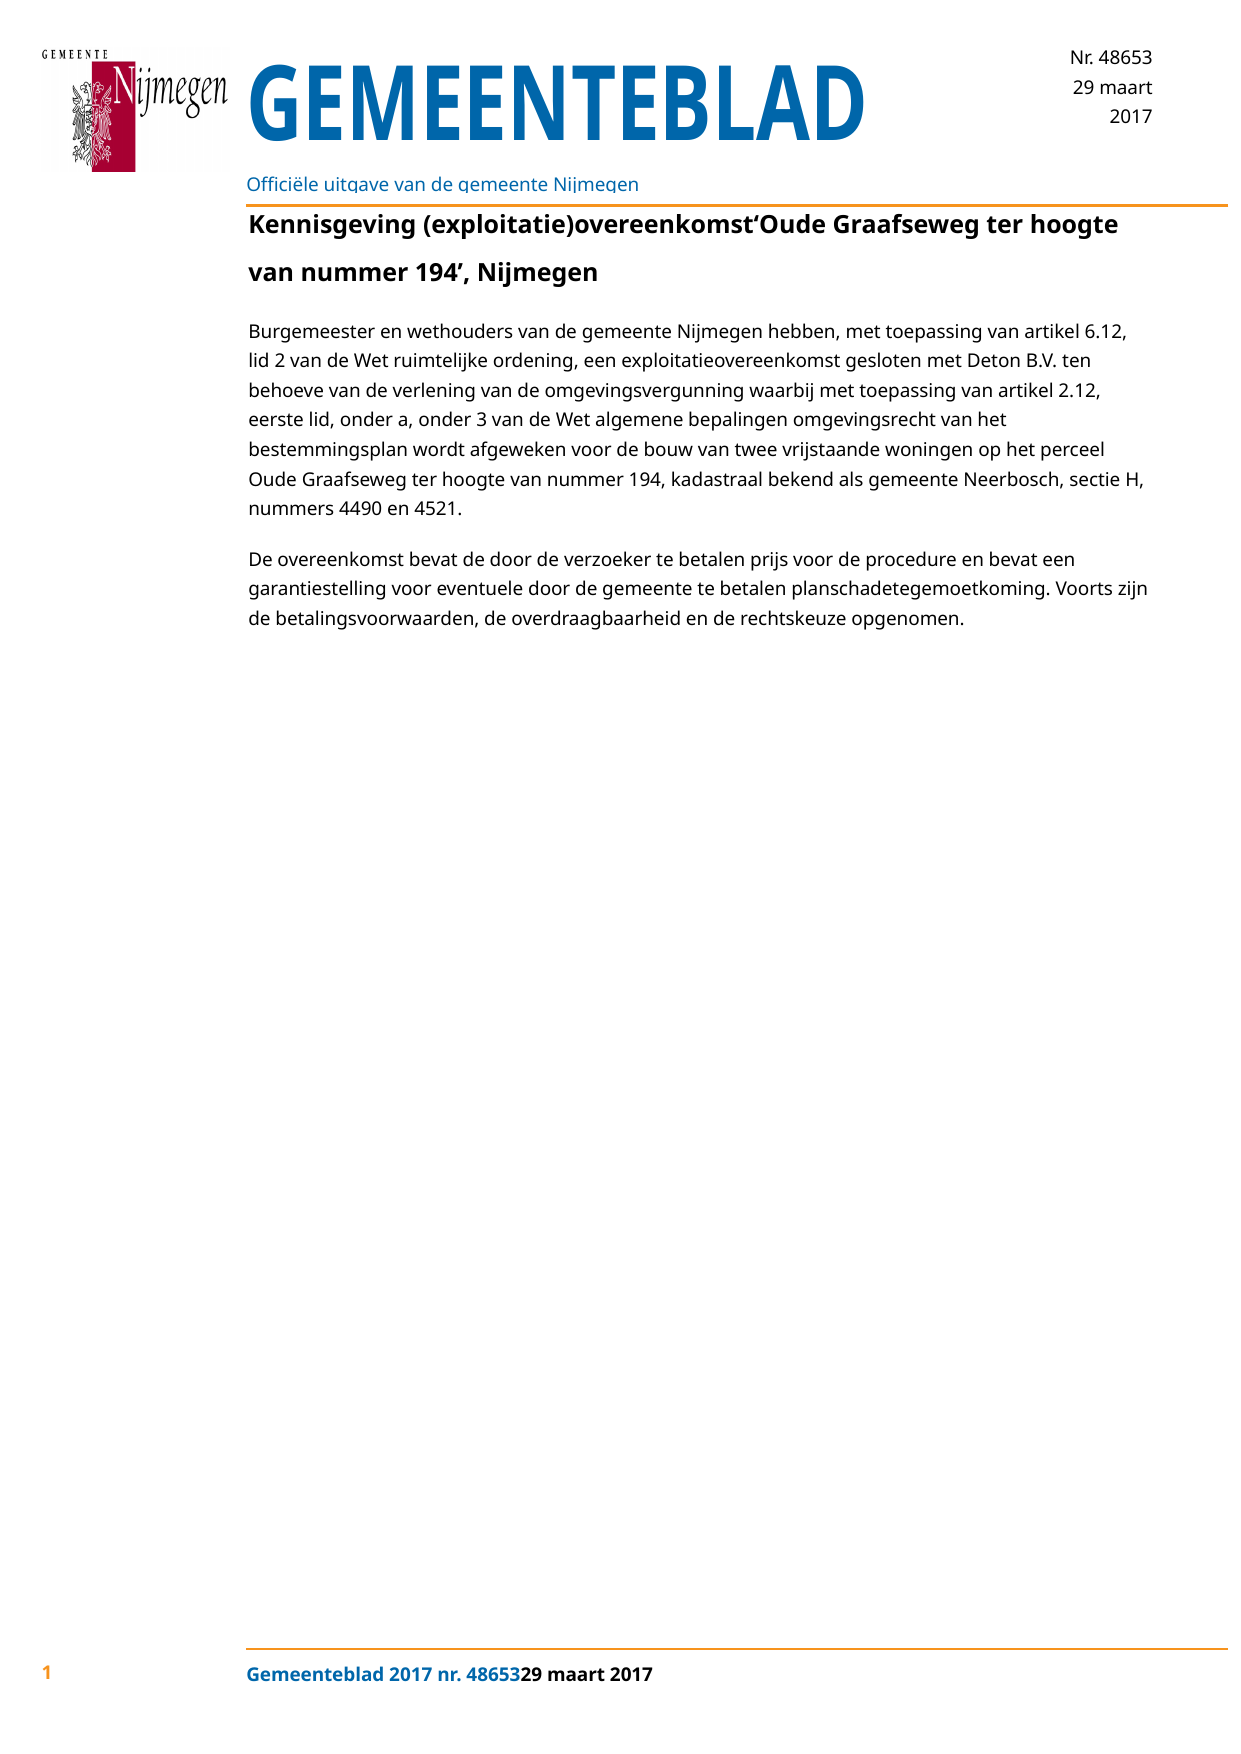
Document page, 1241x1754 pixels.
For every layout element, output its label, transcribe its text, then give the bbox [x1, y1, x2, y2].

picture [41, 47, 231, 172]
text De overeenkomst bevat de door de verzoeker te betalen prijs voor de procedure en bevat een garantiestelling voor eventuele door de gemeente te betalen planschadetegemoetkoming. Voorts zijn de betalingsvoorwaarden, de overdraagbaarheid en de rechtskeuze opgenomen. [248, 546, 1152, 631]
text Kennisgeving (exploitatie)overeenkomst‘Oude Graafseweg ter hoogte van nummer 194’, Nijmegen [248, 207, 1152, 288]
text Burgemeester en wethouders van de gemeente Nijmegen hebben, met toepassing van artikel 6.12, lid 2 van de Wet ruimtelijke ordening, een exploitatieovereenkomst gesloten met Deton B.V. ten behoeve van de verlening van de omgevingsvergunning waarbij met toepassing van artikel 2.12, eerste lid, onder a, onder 3 van de Wet algemene bepalingen omgevingsrecht van het bestemmingsplan wordt afgeweken voor de bouw van twee vrijstaande woningen op het perceel Oude Graafseweg ter hoogte van nummer 194, kadastraal bekend als gemeente Neerbosch, sectie H, nummers 4490 en 4521. [248, 318, 1152, 521]
